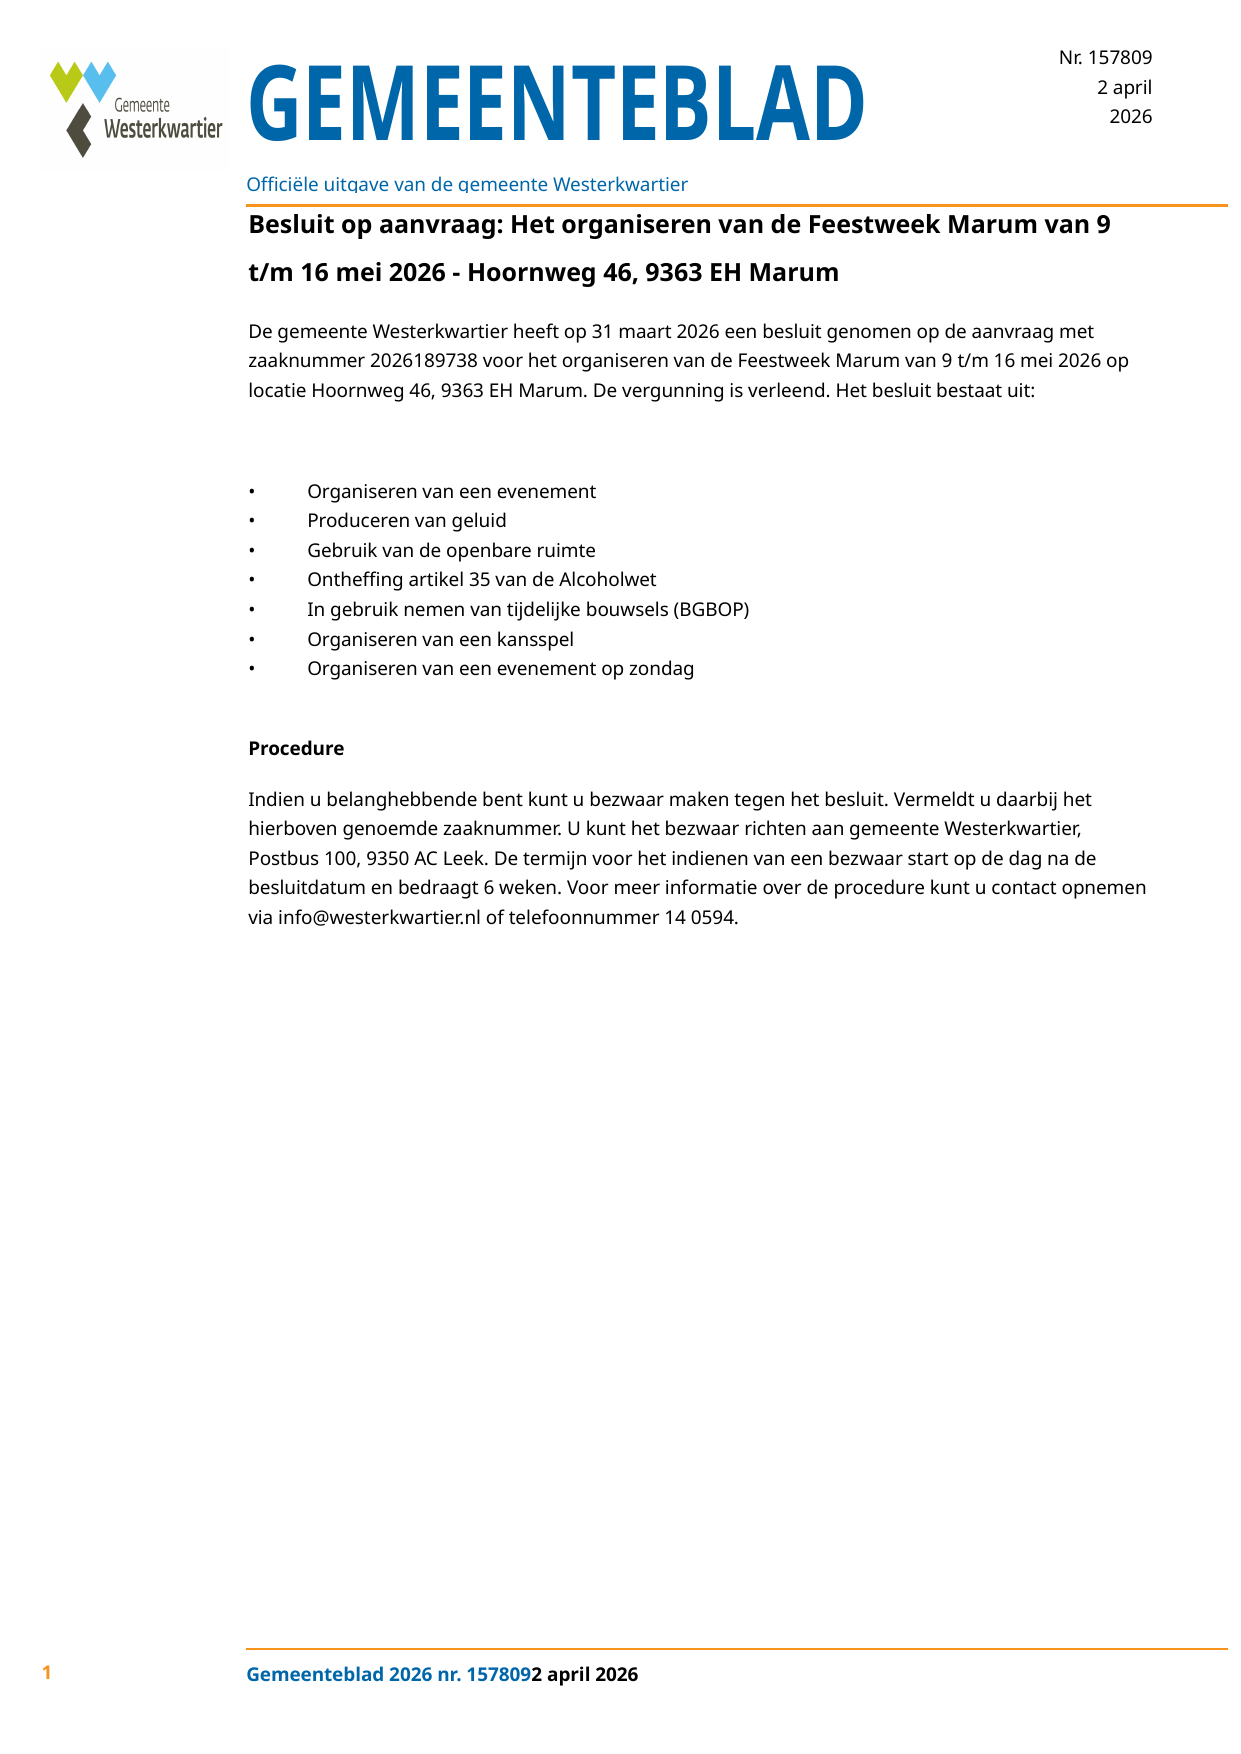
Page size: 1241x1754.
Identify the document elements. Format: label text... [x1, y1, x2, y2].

picture [41, 47, 231, 172]
list Ontheffing artikel 35 van de Alcoholwet [248, 567, 1152, 592]
list Organiseren van een evenement op zondag [248, 655, 1152, 681]
text De gemeente Westerkwartier heeft op 31 maart 2026 een besluit genomen op de aanvraag met zaaknummer 2026189738 voor het organiseren van de Feestweek Marum van 9 t/m 16 mei 2026 op locatie Hoornweg 46, 9363 EH Marum. De vergunning is verleend. Het besluit bestaat uit: [248, 318, 1152, 403]
list In gebruik nemen van tijdelijke bouwsels (BGBOP) [248, 596, 1152, 622]
list Organiseren van een evenement [248, 478, 1152, 504]
text Procedure [248, 735, 1152, 761]
list Organiseren van een kansspel [248, 626, 1152, 652]
text Indien u belanghebbende bent kunt u bezwaar maken tegen het besluit. Vermeldt u daarbij het hierboven genoemde zaaknummer. U kunt het bezwaar richten aan gemeente Westerkwartier, Postbus 100, 9350 AC Leek. De termijn voor het indienen van een bezwaar start op de dag na de besluitdatum en bedraagt 6 weken. Voor meer informatie over de procedure kunt u contact opnemen via info@westerkwartier.nl of telefoonnummer 14 0594. [248, 786, 1152, 930]
list Produceren van geluid [248, 507, 1152, 533]
list Gebruik van de openbare ruimte [248, 537, 1152, 563]
text Besluit op aanvraag: Het organiseren van de Feestweek Marum van 9 t/m 16 mei 2026 - Hoornweg 46, 9363 EH Marum [248, 207, 1152, 288]
